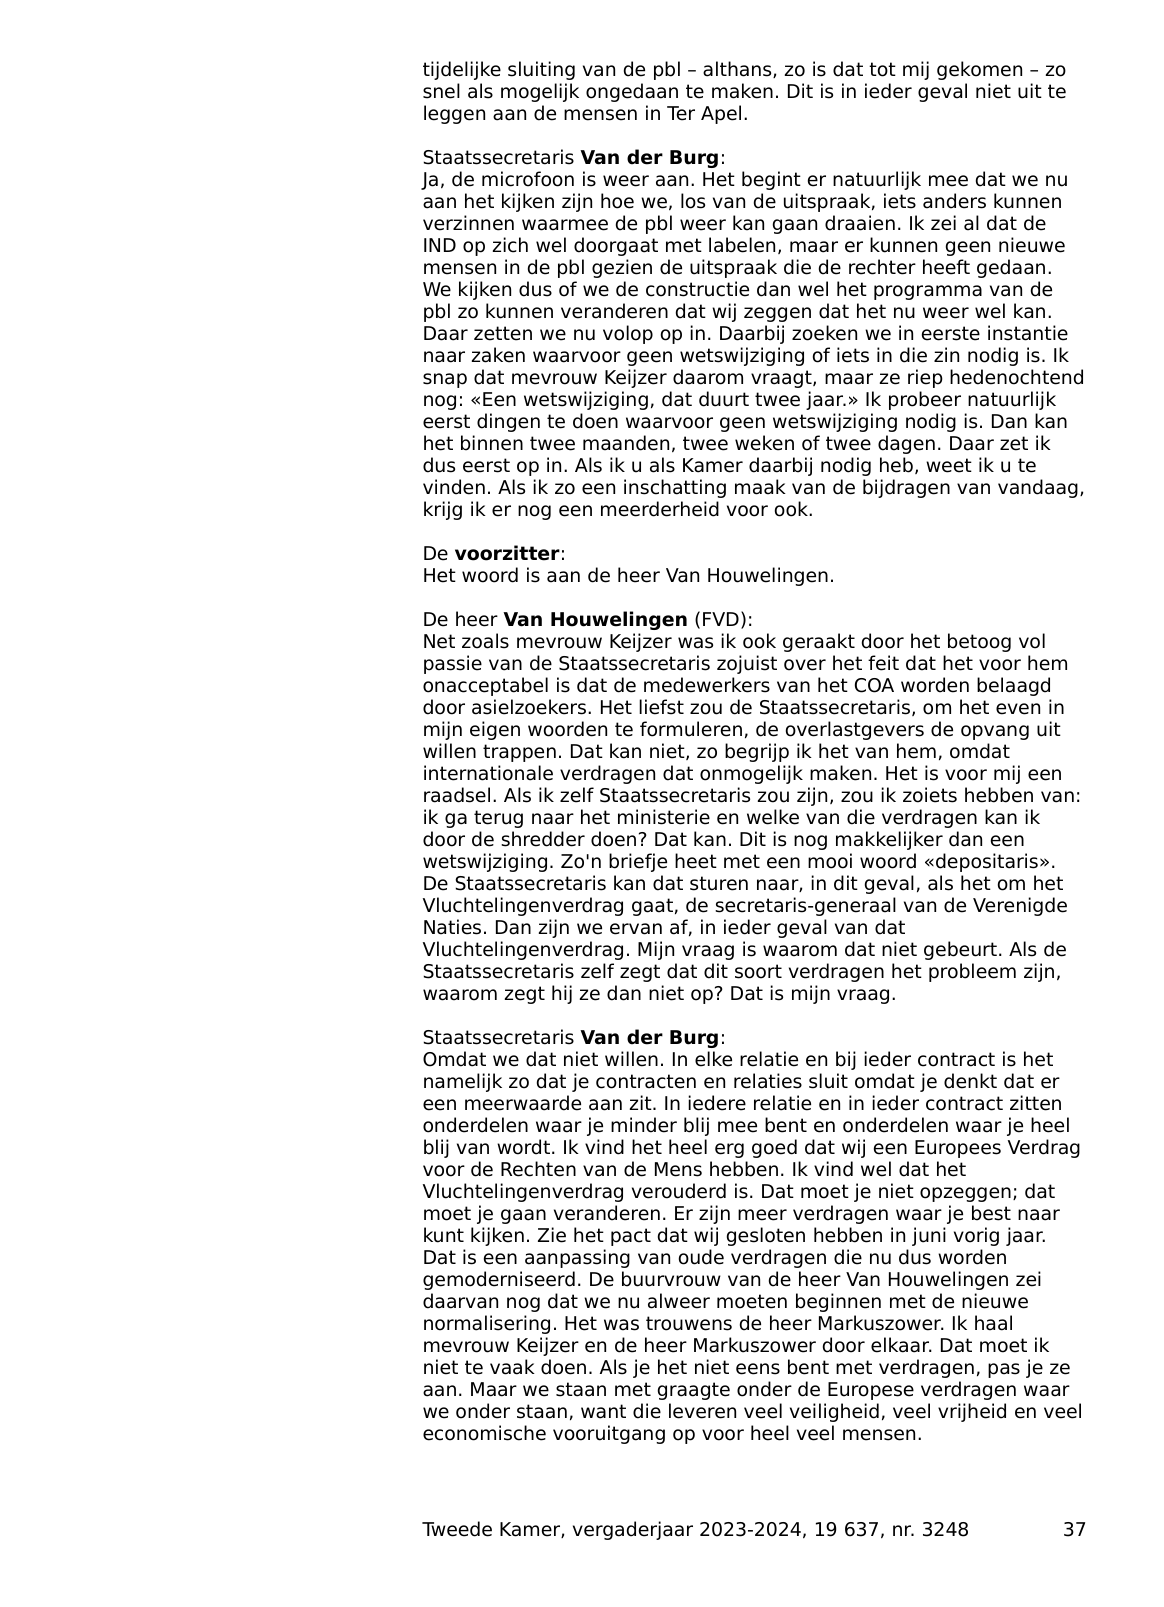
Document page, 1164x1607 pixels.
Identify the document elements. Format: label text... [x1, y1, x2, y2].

text De voorzitter: [422, 543, 1087, 565]
text De heer Van Houwelingen (FVD): [422, 609, 1087, 631]
text Ja, de microfoon is weer aan. Het begint er natuurlijk mee dat we nu aan het kijken zijn hoe we, los van de uitspraak, iets anders kunnen verzinnen waarmee de pbl weer kan gaan draaien. Ik zei al dat de IND op zich wel doorgaat met labelen, maar er kunnen geen nieuwe mensen in de pbl gezien de uitspraak die de rechter heeft gedaan. We kijken dus of we de constructie dan wel het programma van de pbl zo kunnen veranderen dat wij zeggen dat het nu weer wel kan. Daar zetten we nu volop op in. Daarbij zoeken we in eerste instantie naar zaken waarvoor geen wetswijziging of iets in die zin nodig is. Ik snap dat mevrouw Keijzer daarom vraagt, maar ze riep hedenochtend nog: «Een wetswijziging, dat duurt twee jaar.» Ik probeer natuurlijk eerst dingen te doen waarvoor geen wetswijziging nodig is. Dan kan het binnen twee maanden, twee weken of twee dagen. Daar zet ik dus eerst op in. Als ik u als Kamer daarbij nodig heb, weet ik u te vinden. Als ik zo een inschatting maak van de bijdragen van vandaag, krijg ik er nog een meerderheid voor ook. [422, 169, 1087, 521]
text Staatssecretaris Van der Burg: [422, 147, 1087, 169]
text tijdelijke sluiting van de pbl – althans, zo is dat tot mij gekomen – zo snel als mogelijk ongedaan te maken. Dit is in ieder geval niet uit te leggen aan de mensen in Ter Apel. [422, 59, 1087, 125]
text Staatssecretaris Van der Burg: [422, 1027, 1087, 1049]
text Omdat we dat niet willen. In elke relatie en bij ieder contract is het namelijk zo dat je contracten en relaties sluit omdat je denkt dat er een meerwaarde aan zit. In iedere relatie en in ieder contract zitten onderdelen waar je minder blij mee bent en onderdelen waar je heel blij van wordt. Ik vind het heel erg goed dat wij een Europees Verdrag voor de Rechten van de Mens hebben. Ik vind wel dat het Vluchtelingenverdrag verouderd is. Dat moet je niet opzeggen; dat moet je gaan veranderen. Er zijn meer verdragen waar je best naar kunt kijken. Zie het pact dat wij gesloten hebben in juni vorig jaar. Dat is een aanpassing van oude verdragen die nu dus worden gemoderniseerd. De buurvrouw van de heer Van Houwelingen zei daarvan nog dat we nu alweer moeten beginnen met de nieuwe normalisering. Het was trouwens de heer Markuszower. Ik haal mevrouw Keijzer en de heer Markuszower door elkaar. Dat moet ik niet te vaak doen. Als je het niet eens bent met verdragen, pas je ze aan. Maar we staan met graagte onder de Europese verdragen waar we onder staan, want die leveren veel veiligheid, veel vrijheid en veel economische vooruitgang op voor heel veel mensen. [422, 1049, 1087, 1444]
text Net zoals mevrouw Keijzer was ik ook geraakt door het betoog vol passie van de Staatssecretaris zojuist over het feit dat het voor hem onacceptabel is dat de medewerkers van het COA worden belaagd door asielzoekers. Het liefst zou de Staatssecretaris, om het even in mijn eigen woorden te formuleren, de overlastgevers de opvang uit willen trappen. Dat kan niet, zo begrijp ik het van hem, omdat internationale verdragen dat onmogelijk maken. Het is voor mij een raadsel. Als ik zelf Staatssecretaris zou zijn, zou ik zoiets hebben van: ik ga terug naar het ministerie en welke van die verdragen kan ik door de shredder doen? Dat kan. Dit is nog makkelijker dan een wetswijziging. Zo'n briefje heet met een mooi woord «depositaris». De Staatssecretaris kan dat sturen naar, in dit geval, als het om het Vluchtelingenverdrag gaat, de secretaris-generaal van de Verenigde Naties. Dan zijn we ervan af, in ieder geval van dat Vluchtelingenverdrag. Mijn vraag is waarom dat niet gebeurt. Als de Staatssecretaris zelf zegt dat dit soort verdragen het probleem zijn, waarom zegt hij ze dan niet op? Dat is mijn vraag. [422, 631, 1087, 1005]
text Het woord is aan de heer Van Houwelingen. [422, 565, 1087, 587]
